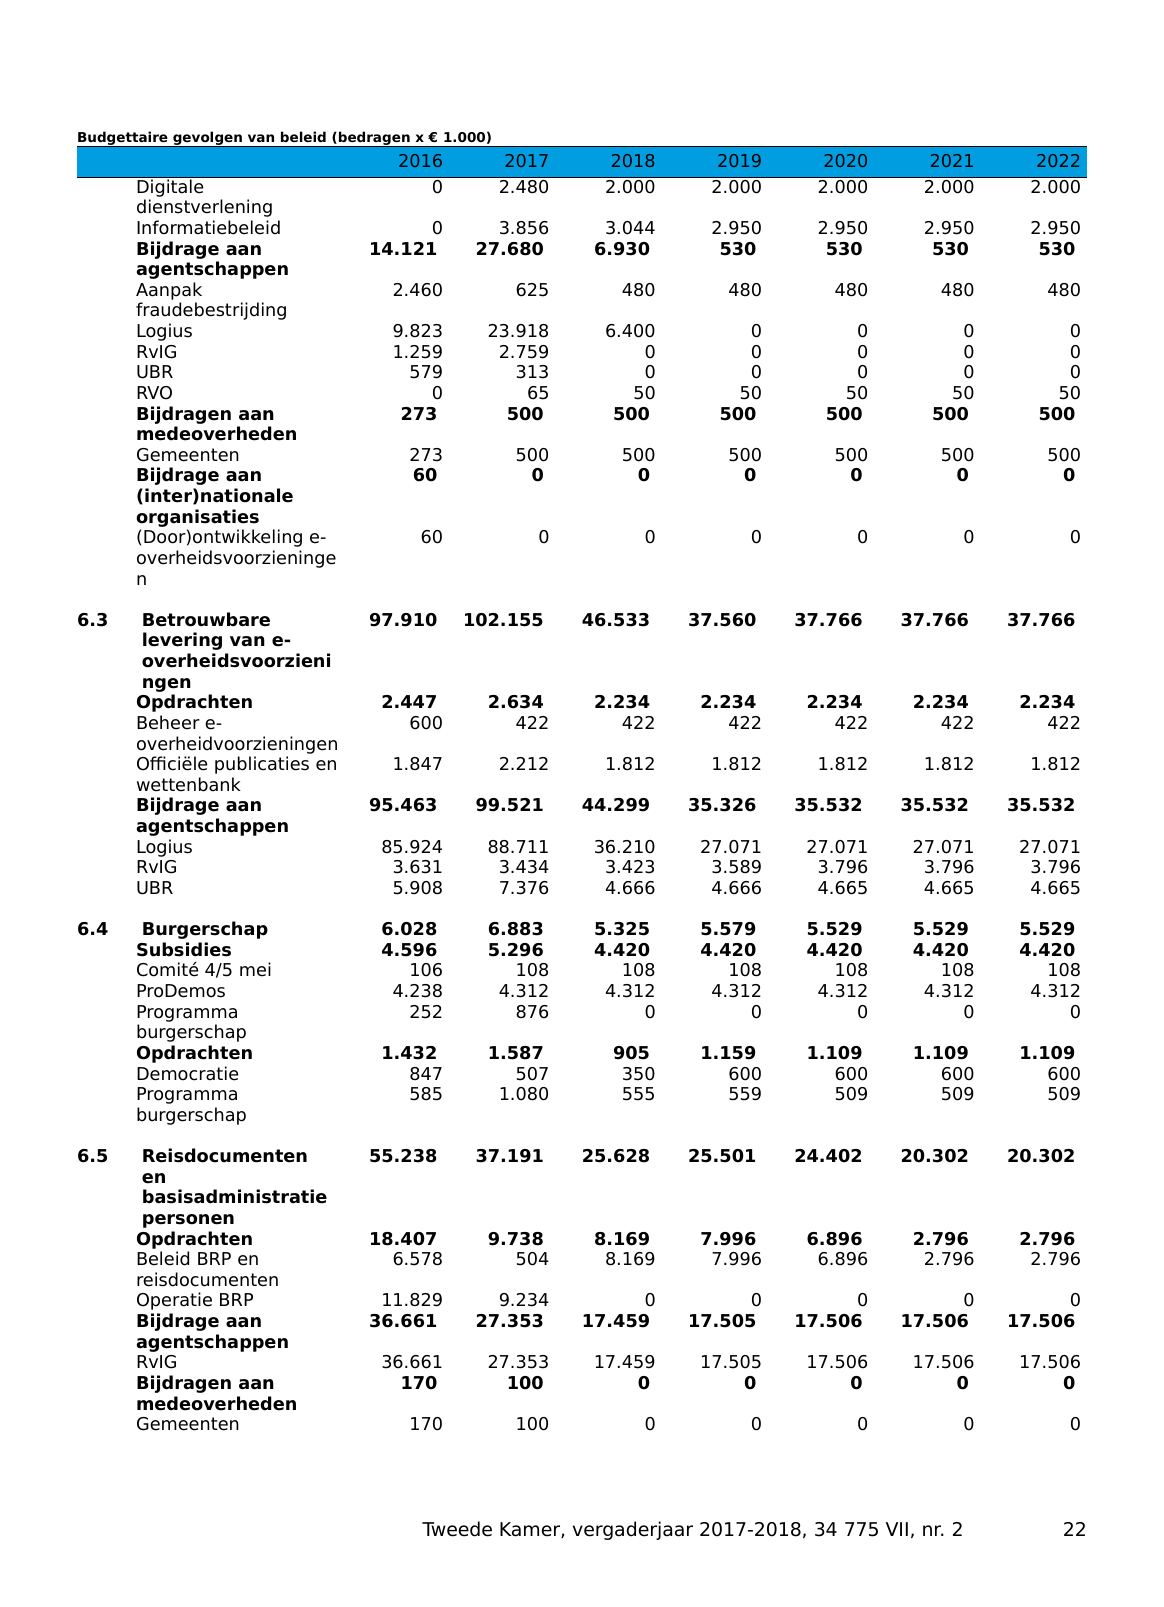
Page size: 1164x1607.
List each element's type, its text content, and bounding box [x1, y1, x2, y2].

table_cell 170 [343, 1414, 449, 1435]
table_cell 0 [980, 527, 1087, 589]
table_cell 1.109 [874, 1043, 980, 1063]
table_cell 2.234 [661, 692, 768, 713]
table_cell Operatie BRP [136, 1290, 342, 1311]
table_cell 422 [661, 713, 768, 754]
table_cell 108 [768, 960, 874, 981]
table_cell 14.121 [343, 239, 449, 280]
table_cell 18.407 [343, 1229, 449, 1249]
table_cell 27.071 [661, 837, 768, 857]
table_header Budgettaire gevolgen van beleid (bedragen x € 1.000) [77, 130, 1087, 146]
table_cell 4.666 [555, 878, 661, 898]
table_cell [555, 899, 661, 919]
table_cell [661, 899, 768, 919]
table_cell 3.856 [449, 218, 555, 238]
table_cell 2016 [343, 147, 449, 177]
table_cell 100 [449, 1414, 555, 1435]
table_cell 4.665 [874, 878, 980, 898]
table_cell 2.796 [980, 1249, 1087, 1290]
table_cell Bijdrage aan (inter)nationale organisaties [136, 465, 342, 527]
table_cell 0 [661, 465, 768, 527]
table_cell 99.521 [449, 795, 555, 837]
table_cell 2.000 [874, 178, 980, 218]
table_cell 5.529 [874, 919, 980, 940]
table_cell 60 [343, 527, 449, 589]
table_cell 600 [343, 713, 449, 754]
table_cell 2020 [768, 147, 874, 177]
table_cell 504 [449, 1249, 555, 1290]
table_cell 0 [980, 1290, 1087, 1311]
table_cell 0 [768, 1002, 874, 1043]
table_cell 480 [874, 280, 980, 321]
table_cell 4.312 [874, 981, 980, 1002]
table_cell 2.796 [874, 1229, 980, 1249]
table_cell 585 [343, 1084, 449, 1125]
table_cell 0 [555, 1002, 661, 1043]
table_cell 7.996 [661, 1249, 768, 1290]
table_cell 2.796 [980, 1229, 1087, 1249]
table_cell Comité 4/5 mei [136, 960, 342, 981]
table_cell 530 [874, 239, 980, 280]
table_cell 0 [874, 342, 980, 362]
table_cell 0 [449, 465, 555, 527]
table_cell UBR [136, 362, 342, 383]
table_cell 6.896 [768, 1249, 874, 1290]
table_cell 17.506 [980, 1352, 1087, 1373]
table_cell 35.532 [768, 795, 874, 837]
table_cell 500 [449, 445, 555, 465]
table_cell 500 [555, 404, 661, 445]
table_cell 35.532 [874, 795, 980, 837]
table_cell 85.924 [343, 837, 449, 857]
table_cell Logius [136, 321, 342, 342]
table_cell 2.634 [449, 692, 555, 713]
table_cell [555, 589, 661, 610]
table_cell 509 [980, 1084, 1087, 1125]
table_cell [136, 147, 342, 177]
table_cell 17.506 [980, 1311, 1087, 1352]
table_cell 0 [555, 1414, 661, 1435]
table_cell 0 [768, 342, 874, 362]
table_cell [980, 1125, 1087, 1146]
table_cell 2019 [661, 147, 768, 177]
table_cell 50 [874, 383, 980, 403]
table_cell 2017 [449, 147, 555, 177]
table_cell 5.579 [661, 919, 768, 940]
table_cell 313 [449, 362, 555, 383]
table_cell 0 [980, 1002, 1087, 1043]
table_cell 60 [343, 465, 449, 527]
table_cell 500 [661, 404, 768, 445]
table_cell Opdrachten [136, 1043, 342, 1063]
table_cell 37.766 [980, 610, 1087, 692]
table_cell Gemeenten [136, 445, 342, 465]
table_cell 108 [449, 960, 555, 981]
table_cell Subsidies [136, 940, 342, 960]
table_cell 8.169 [555, 1249, 661, 1290]
table_cell 555 [555, 1084, 661, 1125]
table_cell 600 [768, 1064, 874, 1084]
table_cell 500 [661, 445, 768, 465]
table_cell 6.028 [343, 919, 449, 940]
table_cell 3.434 [449, 857, 555, 878]
table_cell 2.234 [874, 692, 980, 713]
table_cell 37.766 [768, 610, 874, 692]
table_cell 6.4 [77, 919, 136, 1125]
table_cell Bijdragen aan medeoverheden [136, 404, 342, 445]
table_cell 17.505 [661, 1352, 768, 1373]
table_cell 0 [555, 362, 661, 383]
table_cell 27.071 [874, 837, 980, 857]
table_cell 1.109 [768, 1043, 874, 1063]
table_cell 0 [980, 1414, 1087, 1435]
table_cell 106 [343, 960, 449, 981]
table_cell 2.234 [768, 692, 874, 713]
table_cell Digitale dienstverlening [136, 178, 342, 218]
table_cell 0 [555, 342, 661, 362]
table_cell Bijdrage aan agentschappen [136, 795, 342, 837]
table_cell 6.3 [77, 610, 136, 898]
table_cell 422 [874, 713, 980, 754]
table_cell 600 [874, 1064, 980, 1084]
table_cell 4.312 [661, 981, 768, 1002]
table_cell Gemeenten [136, 1414, 342, 1435]
table_cell Beheer e-overheidvoorzieningen [136, 713, 342, 754]
table_cell 422 [980, 713, 1087, 754]
table_cell 0 [661, 1290, 768, 1311]
table_cell [449, 589, 555, 610]
table_cell 2.000 [661, 178, 768, 218]
table_cell 0 [980, 362, 1087, 383]
table_cell 0 [661, 342, 768, 362]
table_cell 1.080 [449, 1084, 555, 1125]
table_cell 0 [555, 1290, 661, 1311]
table_cell 0 [343, 178, 449, 218]
table_cell 100 [449, 1373, 555, 1414]
table_cell 2.212 [449, 754, 555, 795]
table_cell 4.596 [343, 940, 449, 960]
table_cell 625 [449, 280, 555, 321]
table_cell 6.5 [77, 1146, 136, 1435]
table_cell 1.432 [343, 1043, 449, 1063]
table_cell Burgerschap [136, 919, 342, 940]
table_cell 1.812 [874, 754, 980, 795]
table_cell Reisdocumenten en basisadministratie personen [136, 1146, 342, 1228]
table_cell 27.680 [449, 239, 555, 280]
table_cell 4.312 [768, 981, 874, 1002]
table_cell Democratie [136, 1064, 342, 1084]
table_cell 559 [661, 1084, 768, 1125]
table_cell [77, 147, 136, 177]
table_cell 11.829 [343, 1290, 449, 1311]
table_cell 0 [449, 527, 555, 589]
table_cell 4.312 [449, 981, 555, 1002]
table_cell 17.505 [661, 1311, 768, 1352]
table_cell [77, 1435, 1087, 1455]
table_cell 500 [449, 404, 555, 445]
table_cell 36.661 [343, 1311, 449, 1352]
table_cell 0 [980, 1373, 1087, 1414]
table_cell UBR [136, 878, 342, 898]
table_cell 2.950 [874, 218, 980, 238]
table_cell 6.578 [343, 1249, 449, 1290]
table_cell 0 [661, 362, 768, 383]
table_cell 480 [980, 280, 1087, 321]
table_cell 530 [980, 239, 1087, 280]
table_cell 0 [874, 527, 980, 589]
table_cell 7.376 [449, 878, 555, 898]
table_cell 422 [768, 713, 874, 754]
table_cell [77, 899, 136, 919]
table_cell 17.459 [555, 1352, 661, 1373]
table_cell 2018 [555, 147, 661, 177]
table_cell 0 [874, 321, 980, 342]
table_cell 3.044 [555, 218, 661, 238]
table_cell 2.000 [980, 178, 1087, 218]
table_cell 1.812 [980, 754, 1087, 795]
table_cell 3.796 [874, 857, 980, 878]
table_cell 9.823 [343, 321, 449, 342]
table_cell Aanpak fraudebestrijding [136, 280, 342, 321]
table_cell 37.191 [449, 1146, 555, 1228]
table_cell (Door)ontwikkeling e-overheidsvoorzieningen [136, 527, 342, 589]
table_cell 5.529 [768, 919, 874, 940]
table_cell 7.996 [661, 1229, 768, 1249]
table_cell 2.950 [661, 218, 768, 238]
table_cell 4.666 [661, 878, 768, 898]
table_cell 509 [874, 1084, 980, 1125]
table_cell 2.950 [768, 218, 874, 238]
table_cell 17.506 [768, 1352, 874, 1373]
table_cell [874, 899, 980, 919]
table_cell 2021 [874, 147, 980, 177]
table_cell 0 [768, 1414, 874, 1435]
table_cell 5.908 [343, 878, 449, 898]
table_cell 579 [343, 362, 449, 383]
table_cell 2.234 [980, 692, 1087, 713]
table_cell 4.420 [768, 940, 874, 960]
table_cell 0 [661, 527, 768, 589]
table_cell 50 [661, 383, 768, 403]
table_cell 4.420 [980, 940, 1087, 960]
table_cell 65 [449, 383, 555, 403]
table_cell RvIG [136, 342, 342, 362]
table_cell Logius [136, 837, 342, 857]
table_cell 0 [768, 1290, 874, 1311]
table_cell 0 [343, 383, 449, 403]
table_cell 37.560 [661, 610, 768, 692]
table_cell 0 [555, 1373, 661, 1414]
table_cell 3.423 [555, 857, 661, 878]
table_cell 3.796 [980, 857, 1087, 878]
table_cell [449, 899, 555, 919]
table_cell 2.447 [343, 692, 449, 713]
table_cell 2.000 [555, 178, 661, 218]
table_cell 500 [768, 404, 874, 445]
table_cell 847 [343, 1064, 449, 1084]
table_cell [343, 1125, 449, 1146]
table_cell 1.109 [980, 1043, 1087, 1063]
table_cell [768, 589, 874, 610]
table_cell Bijdragen aan medeoverheden [136, 1373, 342, 1414]
table_cell [661, 589, 768, 610]
table_cell 1.159 [661, 1043, 768, 1063]
table_cell 27.353 [449, 1311, 555, 1352]
table_cell 6.883 [449, 919, 555, 940]
table_cell Officiële publicaties en wettenbank [136, 754, 342, 795]
table_cell 46.533 [555, 610, 661, 692]
table_cell 500 [768, 445, 874, 465]
table_cell Bijdrage aan agentschappen [136, 239, 342, 280]
table_cell [77, 1125, 136, 1146]
table_cell Programma burgerschap [136, 1002, 342, 1043]
table_cell 0 [874, 1373, 980, 1414]
table_cell 0 [661, 1002, 768, 1043]
table_cell 5.296 [449, 940, 555, 960]
table_cell 530 [768, 239, 874, 280]
table_cell 1.812 [555, 754, 661, 795]
table_cell 507 [449, 1064, 555, 1084]
table_cell [555, 1125, 661, 1146]
table_cell 480 [661, 280, 768, 321]
table_cell [449, 1125, 555, 1146]
table_cell 25.501 [661, 1146, 768, 1228]
table_cell 0 [555, 527, 661, 589]
table_cell 1.587 [449, 1043, 555, 1063]
table_cell 2.460 [343, 280, 449, 321]
table_cell 0 [874, 1414, 980, 1435]
table_cell RvIG [136, 857, 342, 878]
table_cell 2.950 [980, 218, 1087, 238]
table_cell 6.930 [555, 239, 661, 280]
table_cell 500 [874, 445, 980, 465]
table_cell RVO [136, 383, 342, 403]
table_cell 23.918 [449, 321, 555, 342]
table_cell 36.661 [343, 1352, 449, 1373]
table_cell 25.628 [555, 1146, 661, 1228]
table_cell 55.238 [343, 1146, 449, 1228]
table_cell 20.302 [874, 1146, 980, 1228]
table_cell 37.766 [874, 610, 980, 692]
table_cell 4.312 [980, 981, 1087, 1002]
table_cell 422 [449, 713, 555, 754]
table_cell 0 [661, 1373, 768, 1414]
table_cell 3.796 [768, 857, 874, 878]
table_cell [136, 899, 342, 919]
table_cell 27.071 [768, 837, 874, 857]
table_cell 0 [768, 1373, 874, 1414]
table_cell 252 [343, 1002, 449, 1043]
table_cell 50 [768, 383, 874, 403]
table_cell 4.665 [980, 878, 1087, 898]
table_cell 0 [661, 321, 768, 342]
table_cell 600 [661, 1064, 768, 1084]
table_cell 1.812 [768, 754, 874, 795]
table_cell 35.532 [980, 795, 1087, 837]
table_cell 27.071 [980, 837, 1087, 857]
table_cell [661, 1125, 768, 1146]
table_cell 0 [768, 527, 874, 589]
table_cell 9.234 [449, 1290, 555, 1311]
table_cell 108 [555, 960, 661, 981]
table_cell [768, 899, 874, 919]
table_cell 6.896 [768, 1229, 874, 1249]
table_cell 0 [980, 465, 1087, 527]
table_cell 50 [555, 383, 661, 403]
table_cell [980, 589, 1087, 610]
table_cell 108 [874, 960, 980, 981]
table_cell Betrouwbare levering van e-overheidsvoorzieningen [136, 610, 342, 692]
table_cell 509 [768, 1084, 874, 1125]
table_cell 6.400 [555, 321, 661, 342]
table_cell 1.812 [661, 754, 768, 795]
table_cell 500 [874, 404, 980, 445]
table_cell 4.420 [661, 940, 768, 960]
table_cell 97.910 [343, 610, 449, 692]
table_cell 4.312 [555, 981, 661, 1002]
table_cell 108 [661, 960, 768, 981]
table_cell 2.796 [874, 1249, 980, 1290]
table_cell 108 [980, 960, 1087, 981]
table_cell 876 [449, 1002, 555, 1043]
table_cell 50 [980, 383, 1087, 403]
table_cell 480 [555, 280, 661, 321]
table_cell 0 [874, 1290, 980, 1311]
table_cell [77, 589, 136, 610]
table_cell 20.302 [980, 1146, 1087, 1228]
table_cell Informatiebeleid [136, 218, 342, 238]
table_cell [768, 1125, 874, 1146]
table_cell 2.480 [449, 178, 555, 218]
table_cell 500 [980, 445, 1087, 465]
table_cell 530 [661, 239, 768, 280]
table_cell 905 [555, 1043, 661, 1063]
table_cell 2.759 [449, 342, 555, 362]
table_cell 480 [768, 280, 874, 321]
table_cell 0 [343, 218, 449, 238]
table_cell 17.506 [874, 1311, 980, 1352]
table_cell 9.738 [449, 1229, 555, 1249]
table_cell 88.711 [449, 837, 555, 857]
table_cell 2022 [980, 147, 1087, 177]
table_cell 350 [555, 1064, 661, 1084]
table_cell 17.459 [555, 1311, 661, 1352]
table_cell 500 [980, 404, 1087, 445]
table_cell 0 [768, 465, 874, 527]
table_cell 0 [980, 342, 1087, 362]
table_cell 170 [343, 1373, 449, 1414]
table_cell 0 [661, 1414, 768, 1435]
table_cell 95.463 [343, 795, 449, 837]
table_cell [136, 589, 342, 610]
table_cell RvIG [136, 1352, 342, 1373]
table_cell 4.420 [874, 940, 980, 960]
table_cell 0 [874, 465, 980, 527]
table_cell 3.589 [661, 857, 768, 878]
table_cell 0 [980, 321, 1087, 342]
table_cell 422 [555, 713, 661, 754]
table_cell 4.420 [555, 940, 661, 960]
table_cell 0 [874, 362, 980, 383]
table_cell 44.299 [555, 795, 661, 837]
table_cell Opdrachten [136, 1229, 342, 1249]
table_cell 600 [980, 1064, 1087, 1084]
table_cell 36.210 [555, 837, 661, 857]
table_cell 2.000 [768, 178, 874, 218]
table_cell 4.665 [768, 878, 874, 898]
table_cell 2.234 [555, 692, 661, 713]
table_cell 1.259 [343, 342, 449, 362]
table_cell [136, 1125, 342, 1146]
table_cell 273 [343, 445, 449, 465]
table_cell 0 [768, 321, 874, 342]
table_cell [343, 899, 449, 919]
table_cell 35.326 [661, 795, 768, 837]
table_cell 17.506 [874, 1352, 980, 1373]
table_cell Beleid BRP en reisdocumenten [136, 1249, 342, 1290]
table_cell [980, 899, 1087, 919]
table_cell 102.155 [449, 610, 555, 692]
table_cell Programma burgerschap [136, 1084, 342, 1125]
table_cell [874, 589, 980, 610]
table_cell [343, 589, 449, 610]
table_cell [874, 1125, 980, 1146]
table_cell 5.529 [980, 919, 1087, 940]
table_cell 5.325 [555, 919, 661, 940]
table_cell ProDemos [136, 981, 342, 1002]
table_cell 0 [874, 1002, 980, 1043]
table_cell [77, 178, 136, 589]
table_cell Opdrachten [136, 692, 342, 713]
table_cell 24.402 [768, 1146, 874, 1228]
table_cell 273 [343, 404, 449, 445]
table_cell 8.169 [555, 1229, 661, 1249]
table_cell 17.506 [768, 1311, 874, 1352]
table_cell 27.353 [449, 1352, 555, 1373]
table_cell 0 [768, 362, 874, 383]
table_cell 3.631 [343, 857, 449, 878]
table_cell 4.238 [343, 981, 449, 1002]
table_cell 500 [555, 445, 661, 465]
table_cell 0 [555, 465, 661, 527]
table_cell Bijdrage aan agentschappen [136, 1311, 342, 1352]
table_cell 1.847 [343, 754, 449, 795]
